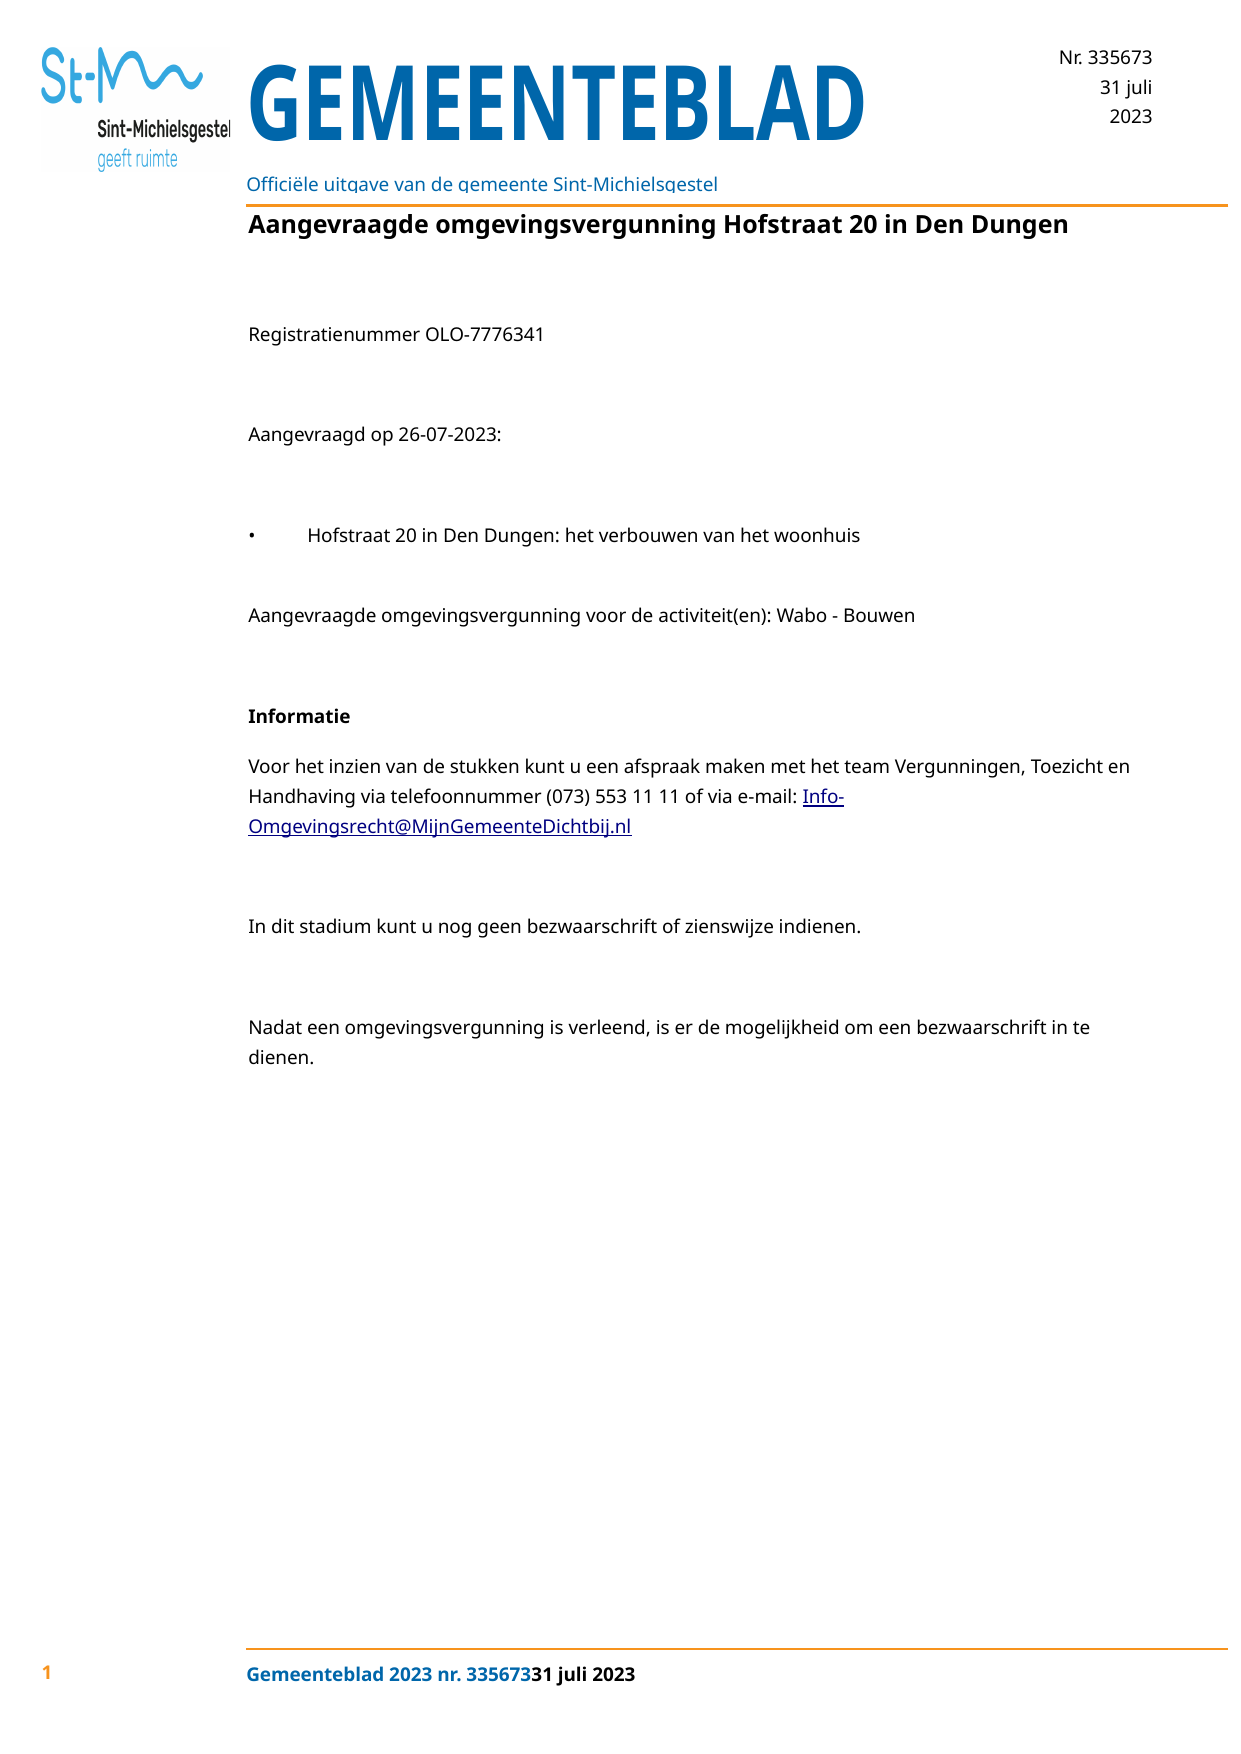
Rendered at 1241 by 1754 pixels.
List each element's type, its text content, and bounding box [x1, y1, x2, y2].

text Aangevraagd op 26-07-2023: [248, 422, 1152, 447]
list Hofstraat 20 in Den Dungen: het verbouwen van het woonhuis [248, 522, 1152, 548]
text In dit stadium kunt u nog geen bezwaarschrift of zienswijze indienen. [248, 914, 1152, 939]
text Voor het inzien van de stukken kunt u een afspraak maken met het team Vergunningen, Toezicht en Handhaving via telefoonnummer (073) 553 11 11 of via e-mail: Info-Omgevingsrecht@MijnGemeenteDichtbij.nl [248, 754, 1152, 838]
text Aangevraagde omgevingsvergunning voor de activiteit(en): Wabo - Bouwen [248, 602, 1152, 628]
picture [41, 47, 231, 172]
text Aangevraagde omgevingsvergunning Hofstraat 20 in Den Dungen [248, 207, 1152, 241]
text Informatie [248, 703, 1152, 729]
text Nadat een omgevingsvergunning is verleend, is er de mogelijkheid om een bezwaarschrift in te dienen. [248, 1014, 1152, 1070]
text Registratienummer OLO-7776341 [248, 321, 1152, 346]
